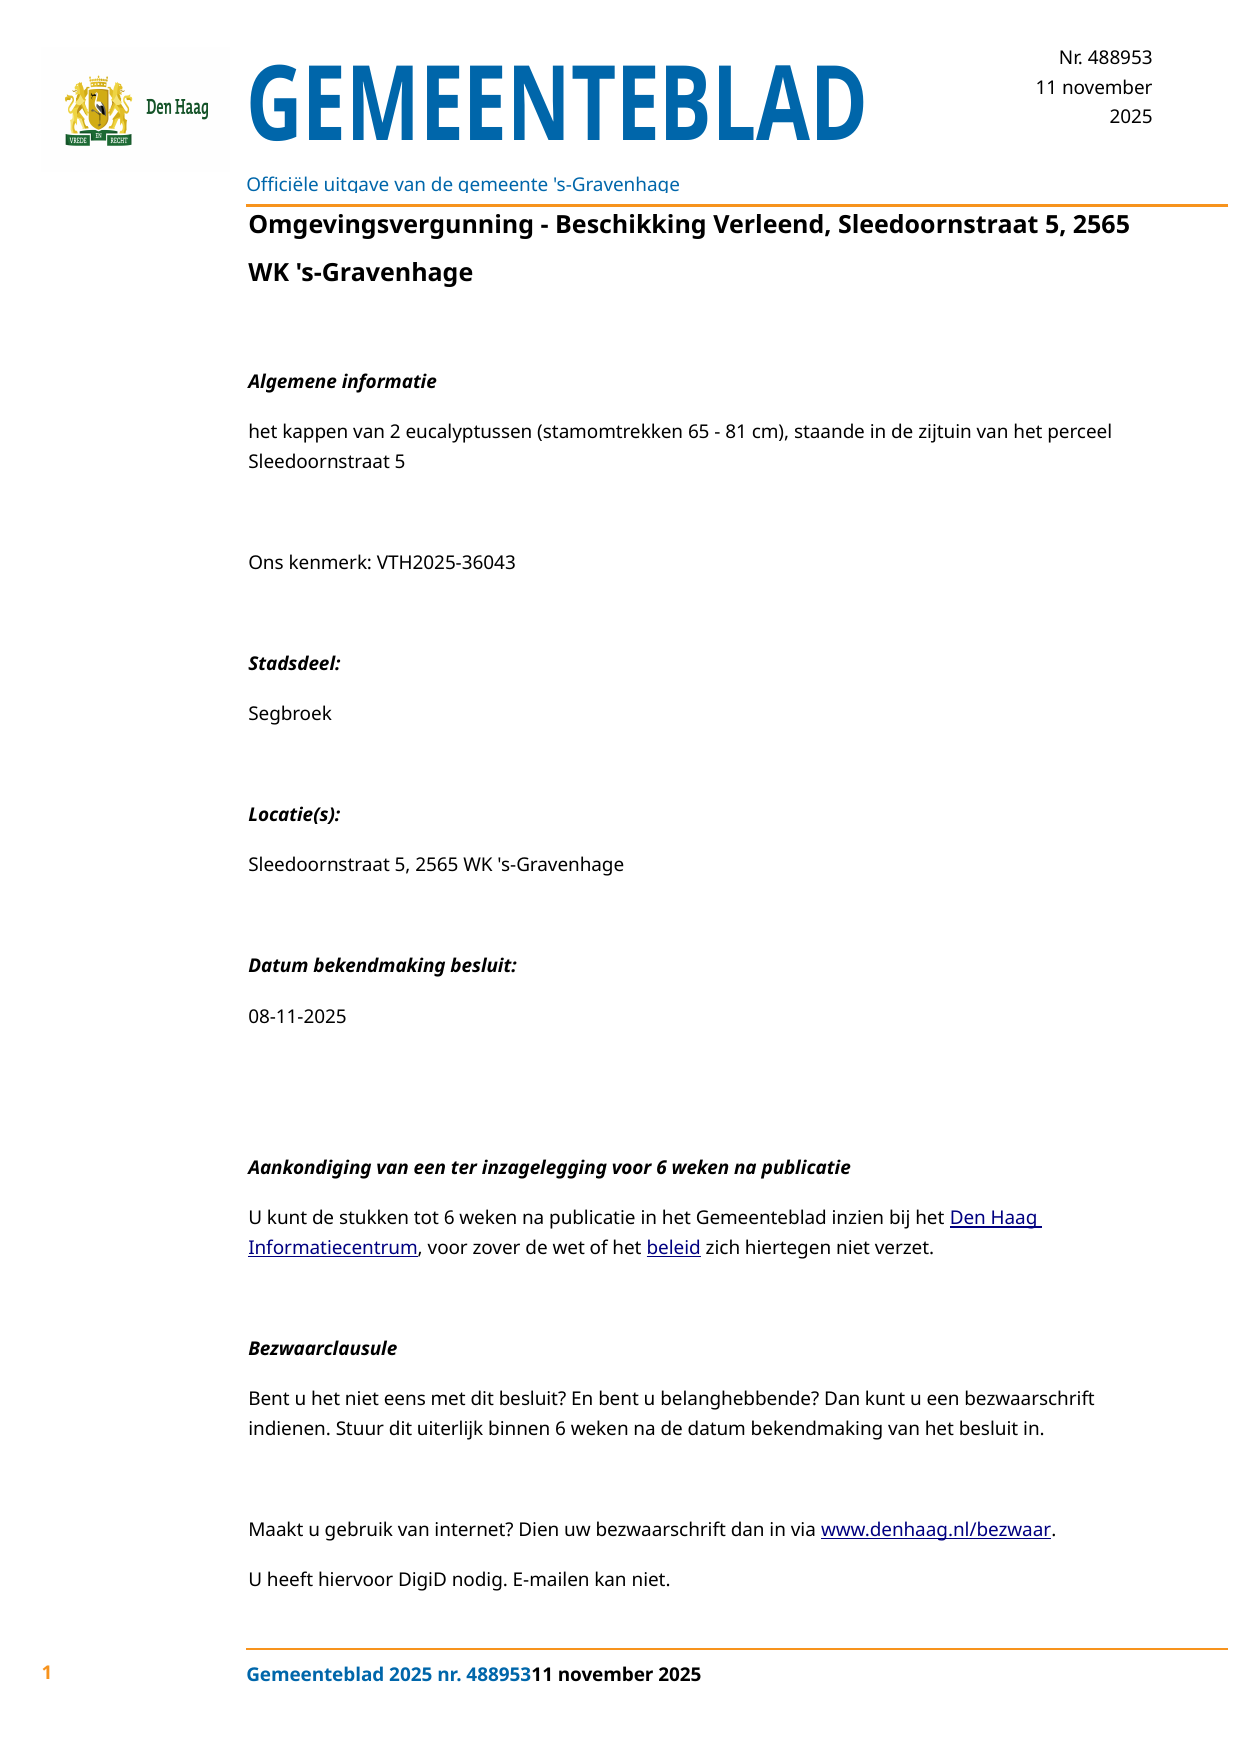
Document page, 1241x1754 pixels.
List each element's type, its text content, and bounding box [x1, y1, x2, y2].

text Omgevingsvergunning - Beschikking Verleend, Sleedoornstraat 5, 2565 WK 's-Gravenhage [248, 207, 1152, 288]
text Bezwaarclausule [248, 1335, 1152, 1361]
text Maakt u gebruik van internet? Dien uw bezwaarschrift dan in via www.denhaag.nl/bezwaar. [248, 1516, 1152, 1542]
text Bent u het niet eens met dit besluit? En bent u belanghebbende? Dan kunt u een bezwaarschrift indienen. Stuur dit uiterlijk binnen 6 weken na de datum bekendmaking van het besluit in. [248, 1385, 1152, 1441]
text Stadsdeel: [248, 650, 1152, 676]
text Aankondiging van een ter inzagelegging voor 6 weken na publicatie [248, 1154, 1152, 1180]
text Segbroek [248, 700, 1152, 726]
text het kappen van 2 eucalyptussen (stamomtrekken 65 - 81 cm), staande in de zijtuin van het perceel Sleedoornstraat 5 [248, 419, 1152, 474]
picture [41, 47, 231, 172]
text Datum bekendmaking besluit: [248, 952, 1152, 978]
text 08-11-2025 [248, 1003, 1152, 1029]
text Algemene informatie [248, 368, 1152, 394]
text Locatie(s): [248, 801, 1152, 827]
text Ons kenmerk: VTH2025-36043 [248, 549, 1152, 575]
text Sleedoornstraat 5, 2565 WK 's-Gravenhage [248, 852, 1152, 877]
text U kunt de stukken tot 6 weken na publicatie in het Gemeenteblad inzien bij het Den Haag Informatiecentrum, voor zover de wet of het beleid zich hiertegen niet verzet. [248, 1204, 1152, 1260]
text U heeft hiervoor DigiD nodig. E-mailen kan niet. [248, 1566, 1152, 1592]
